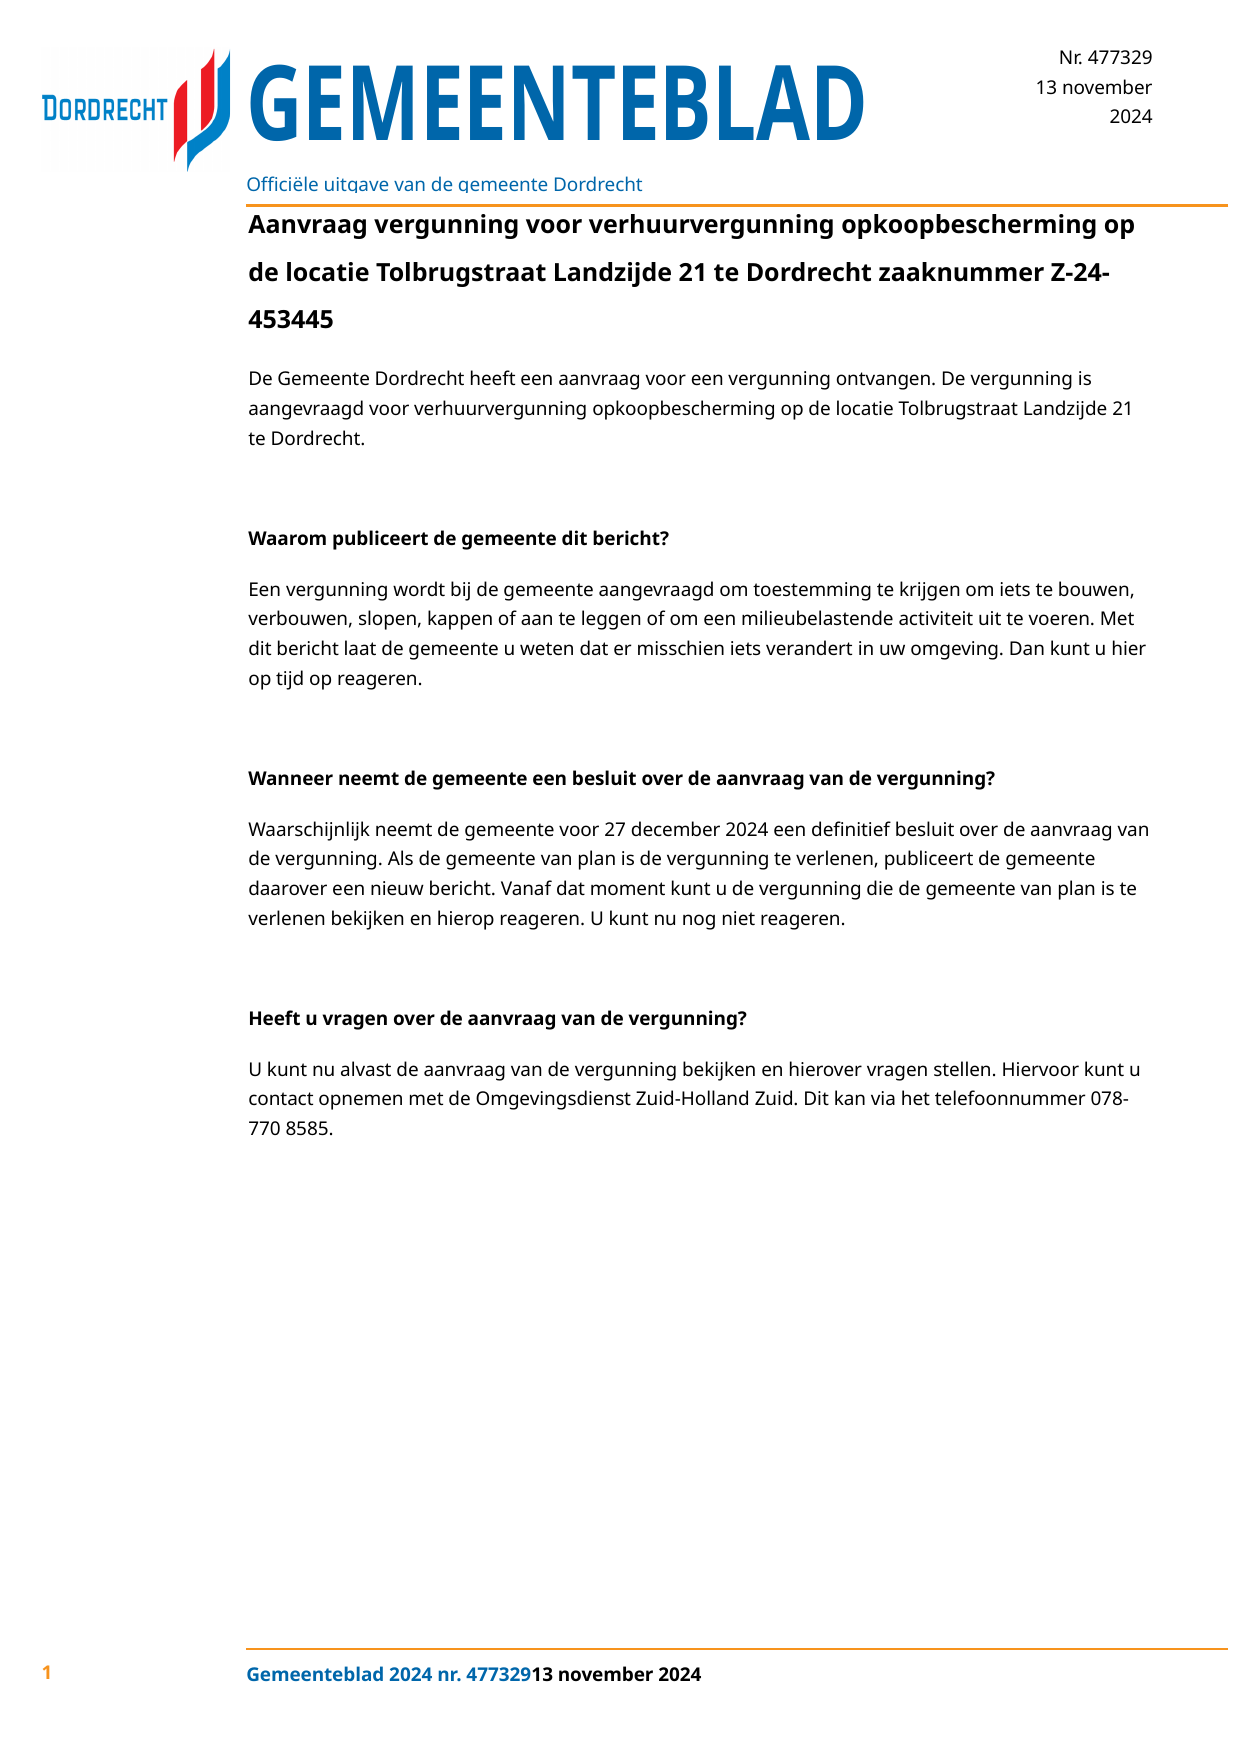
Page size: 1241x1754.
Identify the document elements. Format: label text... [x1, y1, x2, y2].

text U kunt nu alvast de aanvraag van de vergunning bekijken en hierover vragen stellen. Hiervoor kunt u contact opnemen met de Omgevingsdienst Zuid-Holland Zuid. Dit kan via het telefoonnummer 078-770 8585. [248, 1056, 1152, 1141]
picture [41, 47, 231, 172]
text Aanvraag vergunning voor verhuurvergunning opkoopbescherming op de locatie Tolbrugstraat Landzijde 21 te Dordrecht zaaknummer Z-24-453445 [248, 207, 1152, 336]
text Wanneer neemt de gemeente een besluit over de aanvraag van de vergunning? [248, 766, 1152, 791]
text Waarschijnlijk neemt de gemeente voor 27 december 2024 een definitief besluit over de aanvraag van de vergunning. Als de gemeente van plan is de vergunning te verlenen, publiceert de gemeente daarover een nieuw bericht. Vanaf dat moment kunt u de vergunning die de gemeente van plan is te verlenen bekijken en hierop reageren. U kunt nu nog niet reageren. [248, 816, 1152, 930]
text Waarom publiceert de gemeente dit bericht? [248, 526, 1152, 551]
text Een vergunning wordt bij de gemeente aangevraagd om toestemming te krijgen om iets te bouwen, verbouwen, slopen, kappen of aan te leggen of om een milieubelastende activiteit uit te voeren. Met dit bericht laat de gemeente u weten dat er misschien iets verandert in uw omgeving. Dan kunt u hier op tijd op reageren. [248, 576, 1152, 690]
text Heeft u vragen over de aanvraag van de vergunning? [248, 1006, 1152, 1031]
text De Gemeente Dordrecht heeft een aanvraag voor een vergunning ontvangen. De vergunning is aangevraagd voor verhuurvergunning opkoopbescherming op de locatie Tolbrugstraat Landzijde 21 te Dordrecht. [248, 366, 1152, 450]
